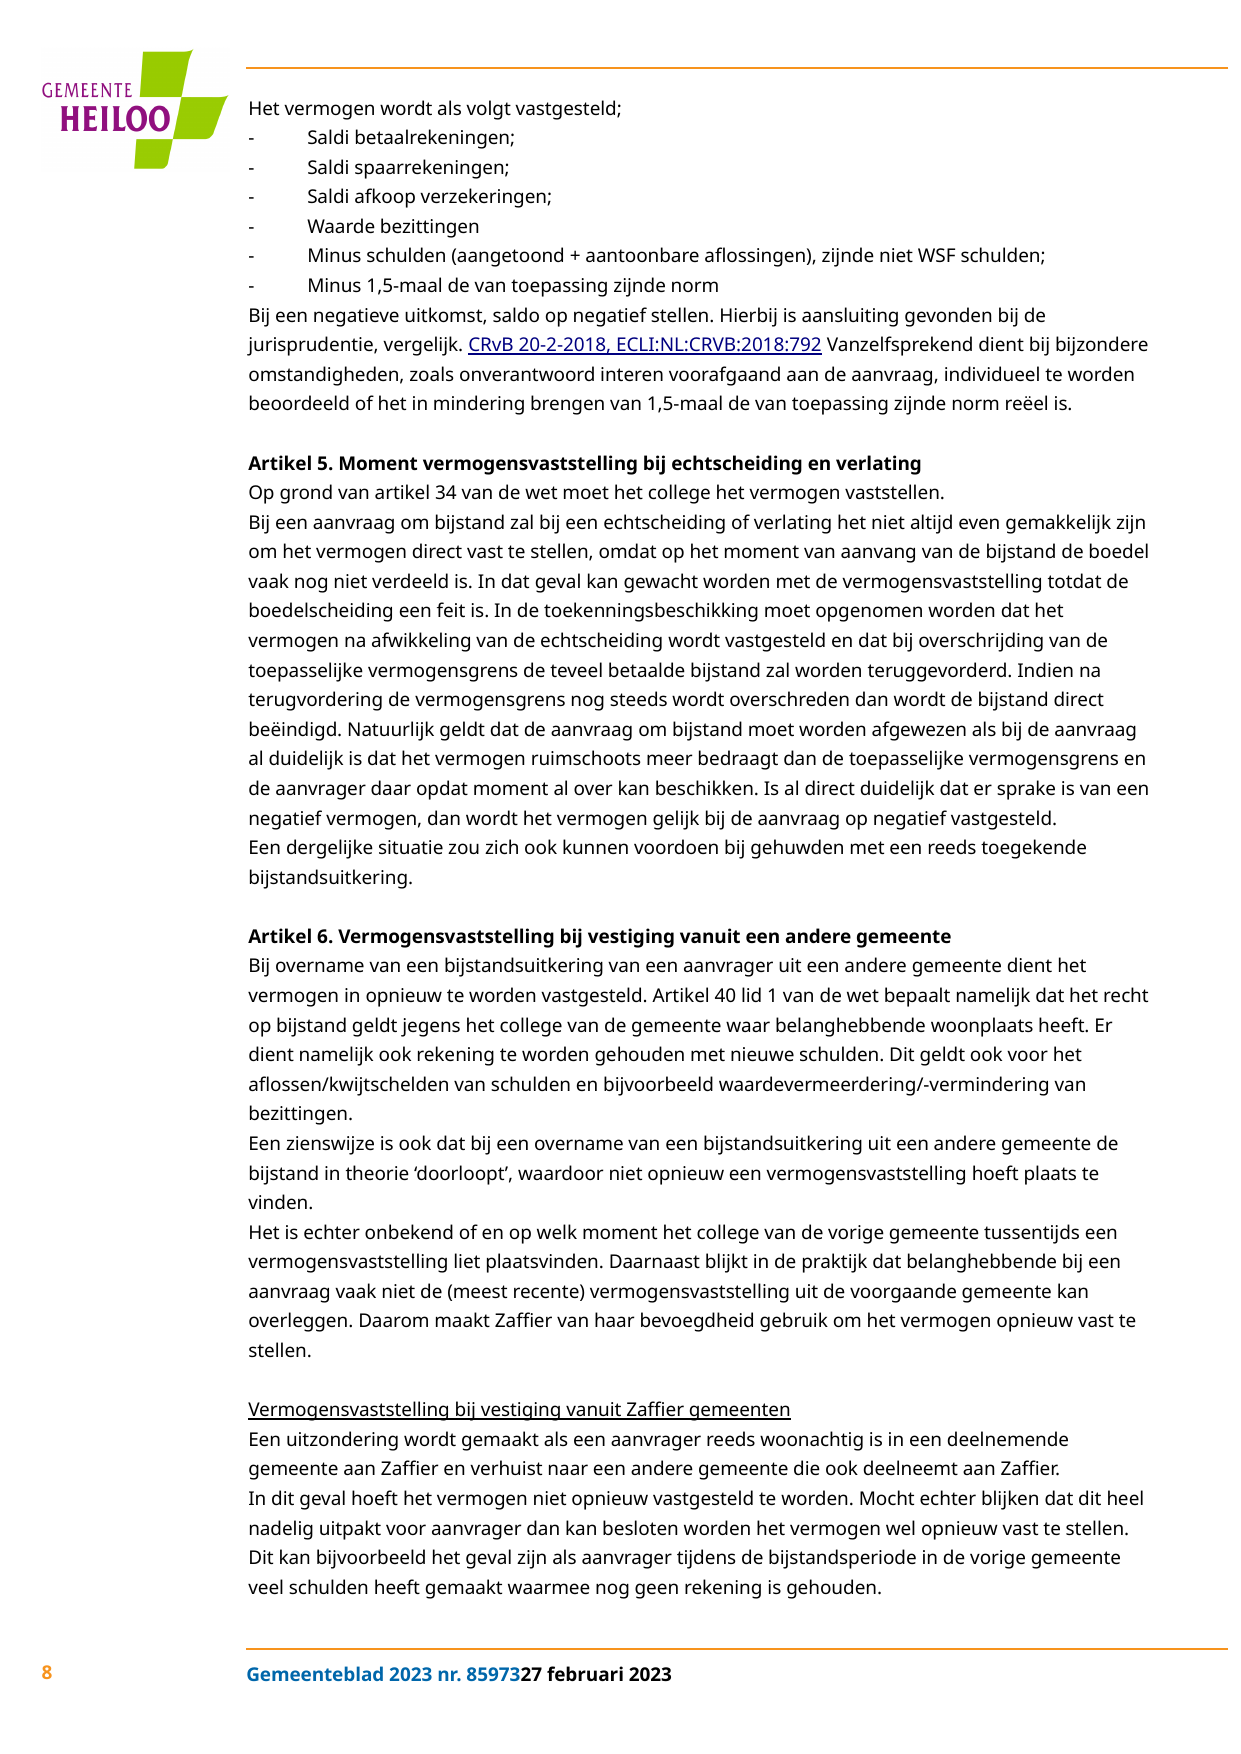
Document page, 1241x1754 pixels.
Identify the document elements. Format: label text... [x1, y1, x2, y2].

list Saldi afkoop verzekeringen; [248, 183, 1152, 209]
picture [41, 47, 231, 172]
list Waarde bezittingen [248, 213, 1152, 239]
text Bij overname van een bijstandsuitkering van een aanvrager uit een andere gemeente dient het vermogen in opnieuw te worden vastgesteld. Artikel 40 lid 1 van de wet bepaalt namelijk dat het recht op bijstand geldt jegens het college van de gemeente waar belanghebbende woonplaats heeft. Er dient namelijk ook rekening te worden gehouden met nieuwe schulden. Dit geldt ook voor het aflossen/kwijtschelden van schulden en bijvoorbeeld waardevermeerdering/-vermindering van bezittingen. [248, 953, 1152, 1126]
list Saldi spaarrekeningen; [248, 154, 1152, 180]
text Bij een aanvraag om bijstand zal bij een echtscheiding of verlating het niet altijd even gemakkelijk zijn om het vermogen direct vast te stellen, omdat op het moment van aanvang van de bijstand de boedel vaak nog niet verdeeld is. In dat geval kan gewacht worden met de vermogensvaststelling totdat de boedelscheiding een feit is. In de toekenningsbeschikking moet opgenomen worden dat het vermogen na afwikkeling van de echtscheiding wordt vastgesteld en dat bij overschrijding van de toepasselijke vermogensgrens de teveel betaalde bijstand zal worden teruggevorderd. Indien na terugvordering de vermogensgrens nog steeds wordt overschreden dan wordt de bijstand direct beëindigd. Natuurlijk geldt dat de aanvraag om bijstand moet worden afgewezen als bij de aanvraag al duidelijk is dat het vermogen ruimschoots meer bedraagt dan de toepasselijke vermogensgrens en de aanvrager daar opdat moment al over kan beschikken. Is al direct duidelijk dat er sprake is van een negatief vermogen, dan wordt het vermogen gelijk bij de aanvraag op negatief vastgesteld. [248, 509, 1152, 831]
text Een zienswijze is ook dat bij een overname van een bijstandsuitkering uit een andere gemeente de bijstand in theorie ‘doorloopt’, waardoor niet opnieuw een vermogensvaststelling hoeft plaats te vinden. [248, 1130, 1152, 1215]
text Artikel 5. Moment vermogensvaststelling bij echtscheiding en verlating [248, 450, 1152, 476]
text Bij een negatieve uitkomst, saldo op negatief stellen. Hierbij is aansluiting gevonden bij de jurisprudentie, vergelijk. CRvB 20-2-2018, ECLI:NL:CRVB:2018:792 Vanzelfsprekend dient bij bijzondere omstandigheden, zoals onverantwoord interen voorafgaand aan de aanvraag, individueel te worden beoordeeld of het in mindering brengen van 1,5-maal de van toepassing zijnde norm reëel is. [248, 302, 1152, 416]
text Het is echter onbekend of en op welk moment het college van de vorige gemeente tussentijds een vermogensvaststelling liet plaatsvinden. Daarnaast blijkt in de praktijk dat belanghebbende bij een aanvraag vaak niet de (meest recente) vermogensvaststelling uit de voorgaande gemeente kan overleggen. Daarom maakt Zaffier van haar bevoegdheid gebruik om het vermogen opnieuw vast te stellen. [248, 1219, 1152, 1363]
list Minus 1,5-maal de van toepassing zijnde norm [248, 272, 1152, 298]
text Een uitzondering wordt gemaakt als een aanvrager reeds woonachtig is in een deelnemende gemeente aan Zaffier en verhuist naar een andere gemeente die ook deelneemt aan Zaffier. [248, 1426, 1152, 1481]
text Artikel 6. Vermogensvaststelling bij vestiging vanuit een andere gemeente [248, 923, 1152, 949]
text Het vermogen wordt als volgt vastgesteld; [248, 95, 1152, 121]
text In dit geval hoeft het vermogen niet opnieuw vastgesteld te worden. Mocht echter blijken dat dit heel nadelig uitpakt voor aanvrager dan kan besloten worden het vermogen wel opnieuw vast te stellen. Dit kan bijvoorbeeld het geval zijn als aanvrager tijdens de bijstandsperiode in de vorige gemeente veel schulden heeft gemaakt waarmee nog geen rekening is gehouden. [248, 1485, 1152, 1600]
list Minus schulden (aangetoond + aantoonbare aflossingen), zijnde niet WSF schulden; [248, 243, 1152, 268]
list Saldi betaalrekeningen; [248, 124, 1152, 150]
text Vermogensvaststelling bij vestiging vanuit Zaffier gemeenten [248, 1396, 1152, 1422]
text Een dergelijke situatie zou zich ook kunnen voordoen bij gehuwden met een reeds toegekende bijstandsuitkering. [248, 834, 1152, 890]
text Op grond van artikel 34 van de wet moet het college het vermogen vaststellen. [248, 479, 1152, 505]
